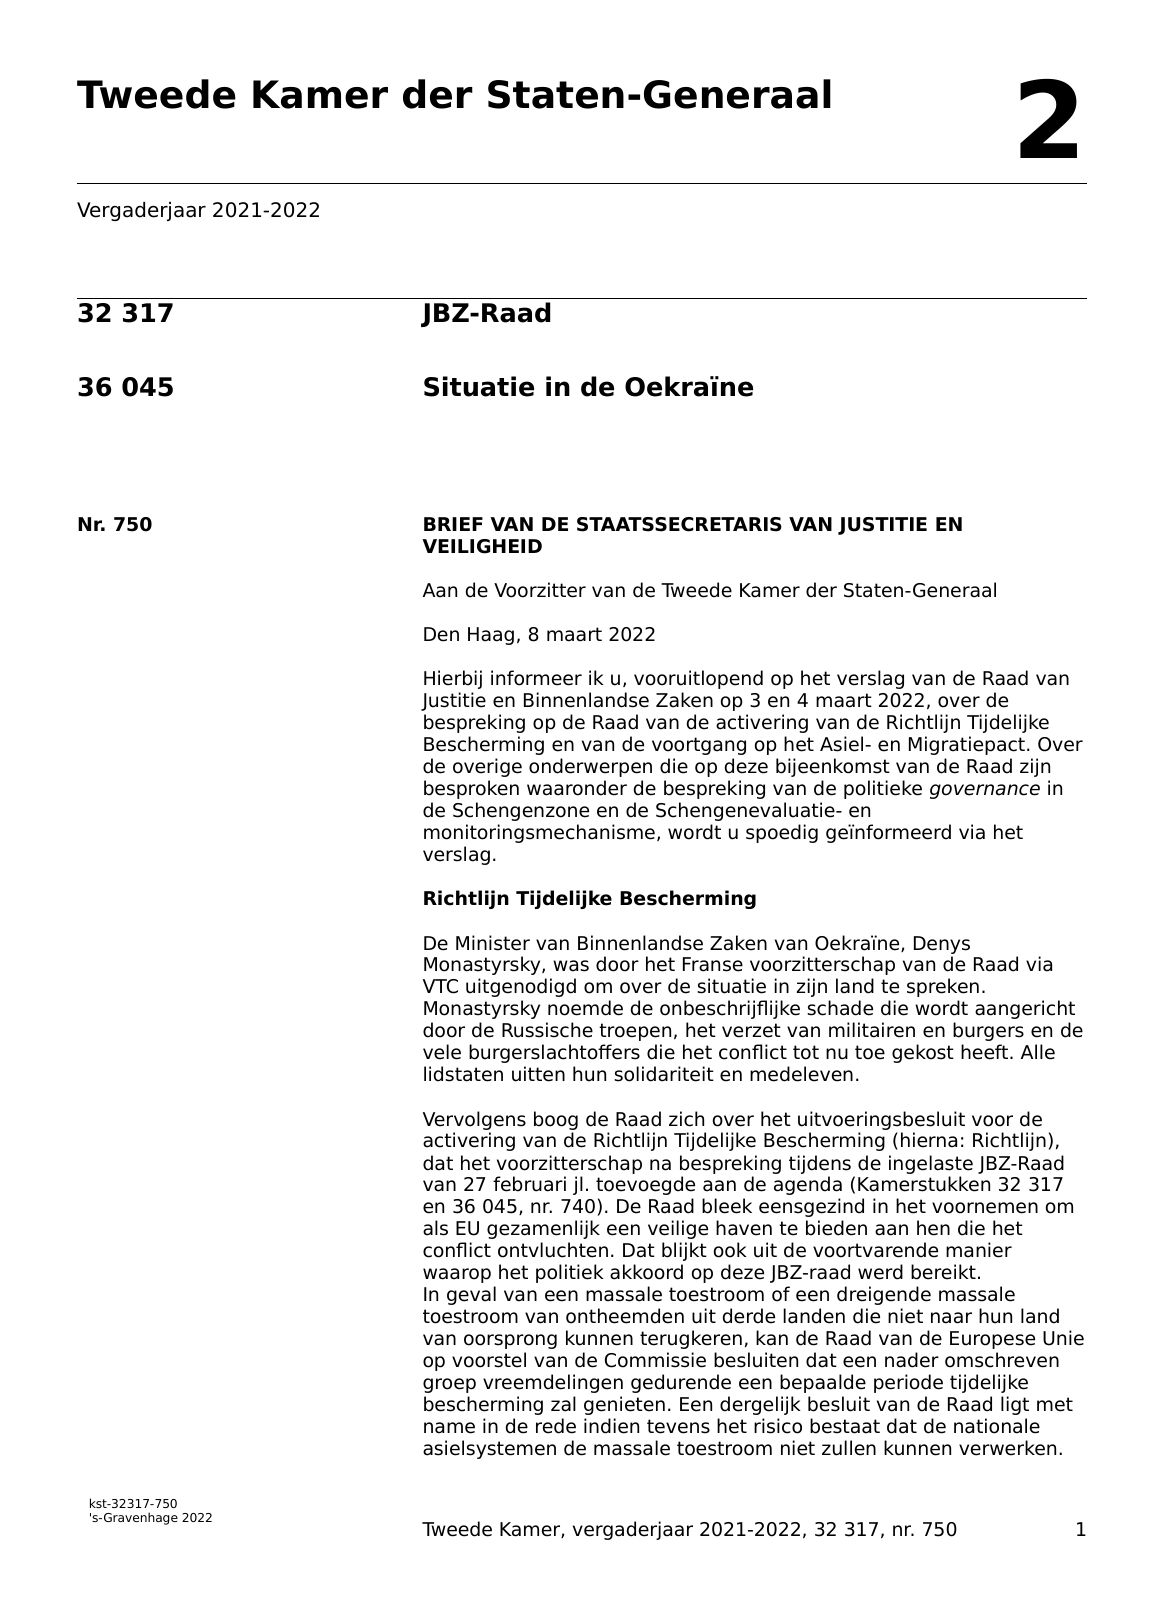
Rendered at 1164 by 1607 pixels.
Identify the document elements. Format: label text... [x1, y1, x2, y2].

text Aan de Voorzitter van de Tweede Kamer der Staten-Generaal [422, 580, 1087, 602]
text Hierbij informeer ik u, vooruitlopend op het verslag van de Raad van Justitie en Binnenlandse Zaken op 3 en 4 maart 2022, over de bespreking op de Raad van de activering van de Richtlijn Tijdelijke Bescherming en van de voortgang op het Asiel- en Migratiepact. Over de overige onderwerpen die op deze bijeenkomst van de Raad zijn besproken waaronder de bespreking van de politieke governance in de Schengenzone en de Schengenevaluatie- en monitoringsmechanisme, wordt u spoedig geïnformeerd via het verslag. [422, 668, 1087, 866]
text In geval van een massale toestroom of een dreigende massale toestroom van ontheemden uit derde landen die niet naar hun land van oorsprong kunnen terugkeren, kan de Raad van de Europese Unie op voorstel van de Commissie besluiten dat een nader omschreven groep vreemdelingen gedurende een bepaalde periode tijdelijke bescherming zal genieten. Een dergelijk besluit van de Raad ligt met name in de rede indien tevens het risico bestaat dat de nationale asielsystemen de massale toestroom niet zullen kunnen verwerken. [422, 1284, 1087, 1460]
subtitle Nr. 750 BRIEF VAN DE STAATSSECRETARIS VAN JUSTITIE EN VEILIGHEID [77, 514, 1087, 558]
text kst-32317-750 [88, 1497, 323, 1511]
table_header 2 [886, 59, 1087, 183]
text Den Haag, 8 maart 2022 [422, 624, 1087, 646]
subtitle 36 045 Situatie in de Oekraïne [77, 373, 1087, 403]
text De Minister van Binnenlandse Zaken van Oekraïne, Denys Monastyrsky, was door het Franse voorzitterschap van de Raad via VTC uitgenodigd om over de situatie in zijn land te spreken. Monastyrsky noemde de onbeschrijflijke schade die wordt aangericht door de Russische troepen, het verzet van militairen en burgers en de vele burgerslachtoffers die het conflict tot nu toe gekost heeft. Alle lidstaten uitten hun solidariteit en medeleven. [422, 932, 1087, 1086]
subtitle 32 317 JBZ-Raad [77, 299, 1087, 329]
subtitle Richtlijn Tijdelijke Bescherming [422, 888, 1087, 910]
text 's-Gravenhage 2022 [88, 1511, 323, 1525]
table_header Tweede Kamer der Staten-Generaal [77, 59, 886, 183]
text Vervolgens boog de Raad zich over het uitvoeringsbesluit voor de activering van de Richtlijn Tijdelijke Bescherming (hierna: Richtlijn), dat het voorzitterschap na bespreking tijdens de ingelaste JBZ-Raad van 27 februari jl. toevoegde aan de agenda (Kamerstukken 32 317 en 36 045, nr. 740). De Raad bleek eensgezind in het voornemen om als EU gezamenlijk een veilige haven te bieden aan hen die het conflict ontvluchten. Dat blijkt ook uit de voortvarende manier waarop het politiek akkoord op deze JBZ-raad werd bereikt. [422, 1108, 1087, 1284]
table_cell Vergaderjaar 2021-2022 [77, 184, 1087, 298]
